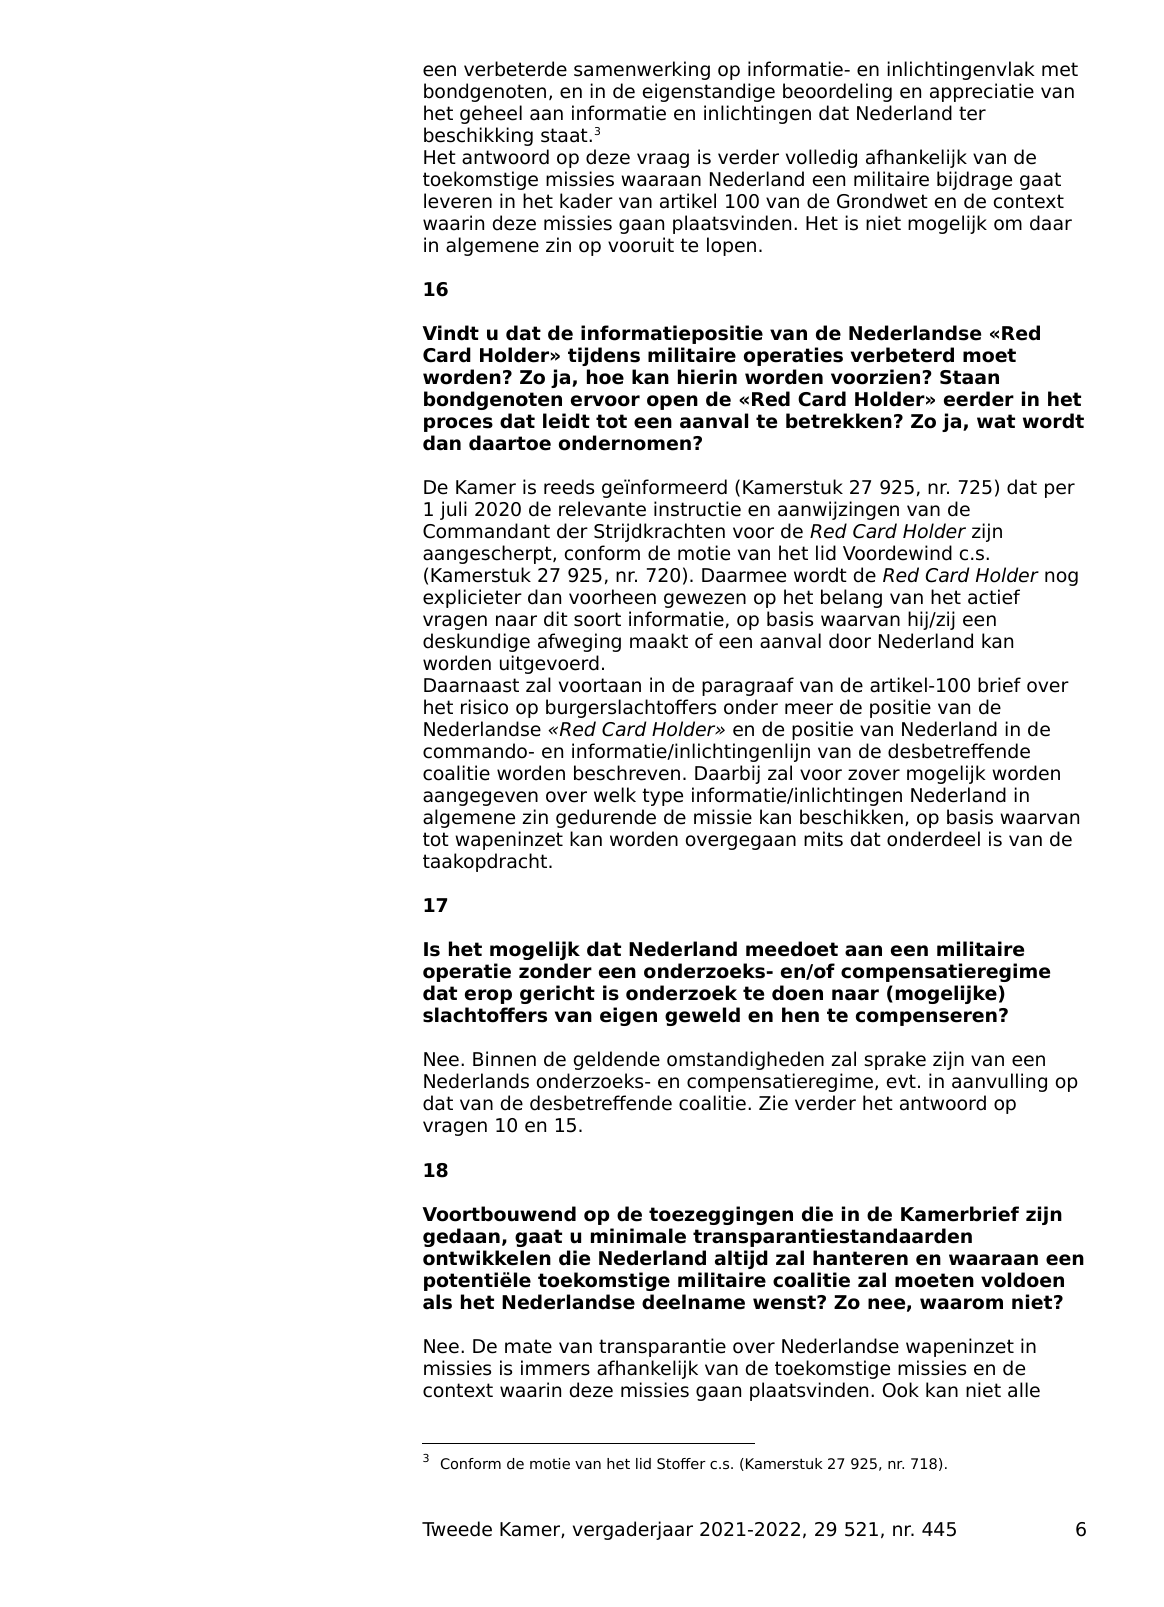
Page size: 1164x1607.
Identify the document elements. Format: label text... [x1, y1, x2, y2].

text een verbeterde samenwerking op informatie- en inlichtingenvlak met bondgenoten, en in de eigenstandige beoordeling en appreciatie van het geheel aan informatie en inlichtingen dat Nederland ter beschikking staat. [422, 59, 1087, 147]
subtitle 18 [422, 1159, 1087, 1181]
text Conform de motie van het lid Stoffer c.s. (Kamerstuk 27 925, nr. 718). [422, 1452, 1087, 1474]
text Voortbouwend op de toezeggingen die in de Kamerbrief zijn gedaan, gaat u minimale transparantiestandaarden ontwikkelen die Nederland altijd zal hanteren en waaraan een potentiële toekomstige militaire coalitie zal moeten voldoen als het Nederlandse deelname wenst? Zo nee, waarom niet? [422, 1204, 1087, 1313]
subtitle 17 [422, 895, 1087, 917]
text Nee. De mate van transparantie over Nederlandse wapeninzet in missies is immers afhankelijk van de toekomstige missies en de context waarin deze missies gaan plaatsvinden. Ook kan niet alle [422, 1336, 1087, 1402]
text Het antwoord op deze vraag is verder volledig afhankelijk van de toekomstige missies waaraan Nederland een militaire bijdrage gaat leveren in het kader van artikel 100 van de Grondwet en de context waarin deze missies gaan plaatsvinden. Het is niet mogelijk om daar in algemene zin op vooruit te lopen. [422, 147, 1087, 257]
text Nee. Binnen de geldende omstandigheden zal sprake zijn van een Nederlands onderzoeks- en compensatieregime, evt. in aanvulling op dat van de desbetreffende coalitie. Zie verder het antwoord op vragen 10 en 15. [422, 1049, 1087, 1137]
subtitle 16 [422, 279, 1087, 301]
text Vindt u dat de informatiepositie van de Nederlandse «Red Card Holder» tijdens militaire operaties verbeterd moet worden? Zo ja, hoe kan hierin worden voorzien? Staan bondgenoten ervoor open de «Red Card Holder» eerder in het proces dat leidt tot een aanval te betrekken? Zo ja, wat wordt dan daartoe ondernomen? [422, 323, 1087, 455]
text Daarnaast zal voortaan in de paragraaf van de artikel-100 brief over het risico op burgerslachtoffers onder meer de positie van de Nederlandse «Red Card Holder» en de positie van Nederland in de commando- en informatie/inlichtingenlijn van de desbetreffende coalitie worden beschreven. Daarbij zal voor zover mogelijk worden aangegeven over welk type informatie/inlichtingen Nederland in algemene zin gedurende de missie kan beschikken, op basis waarvan tot wapeninzet kan worden overgegaan mits dat onderdeel is van de taakopdracht. [422, 675, 1087, 873]
text De Kamer is reeds geïnformeerd (Kamerstuk 27 925, nr. 725) dat per 1 juli 2020 de relevante instructie en aanwijzingen van de Commandant der Strijdkrachten voor de Red Card Holder zijn aangescherpt, conform de motie van het lid Voordewind c.s. (Kamerstuk 27 925, nr. 720). Daarmee wordt de Red Card Holder nog explicieter dan voorheen gewezen op het belang van het actief vragen naar dit soort informatie, op basis waarvan hij/zij een deskundige afweging maakt of een aanval door Nederland kan worden uitgevoerd. [422, 477, 1087, 675]
text Is het mogelijk dat Nederland meedoet aan een militaire operatie zonder een onderzoeks- en/of compensatieregime dat erop gericht is onderzoek te doen naar (mogelijke) slachtoffers van eigen geweld en hen te compenseren? [422, 939, 1087, 1027]
